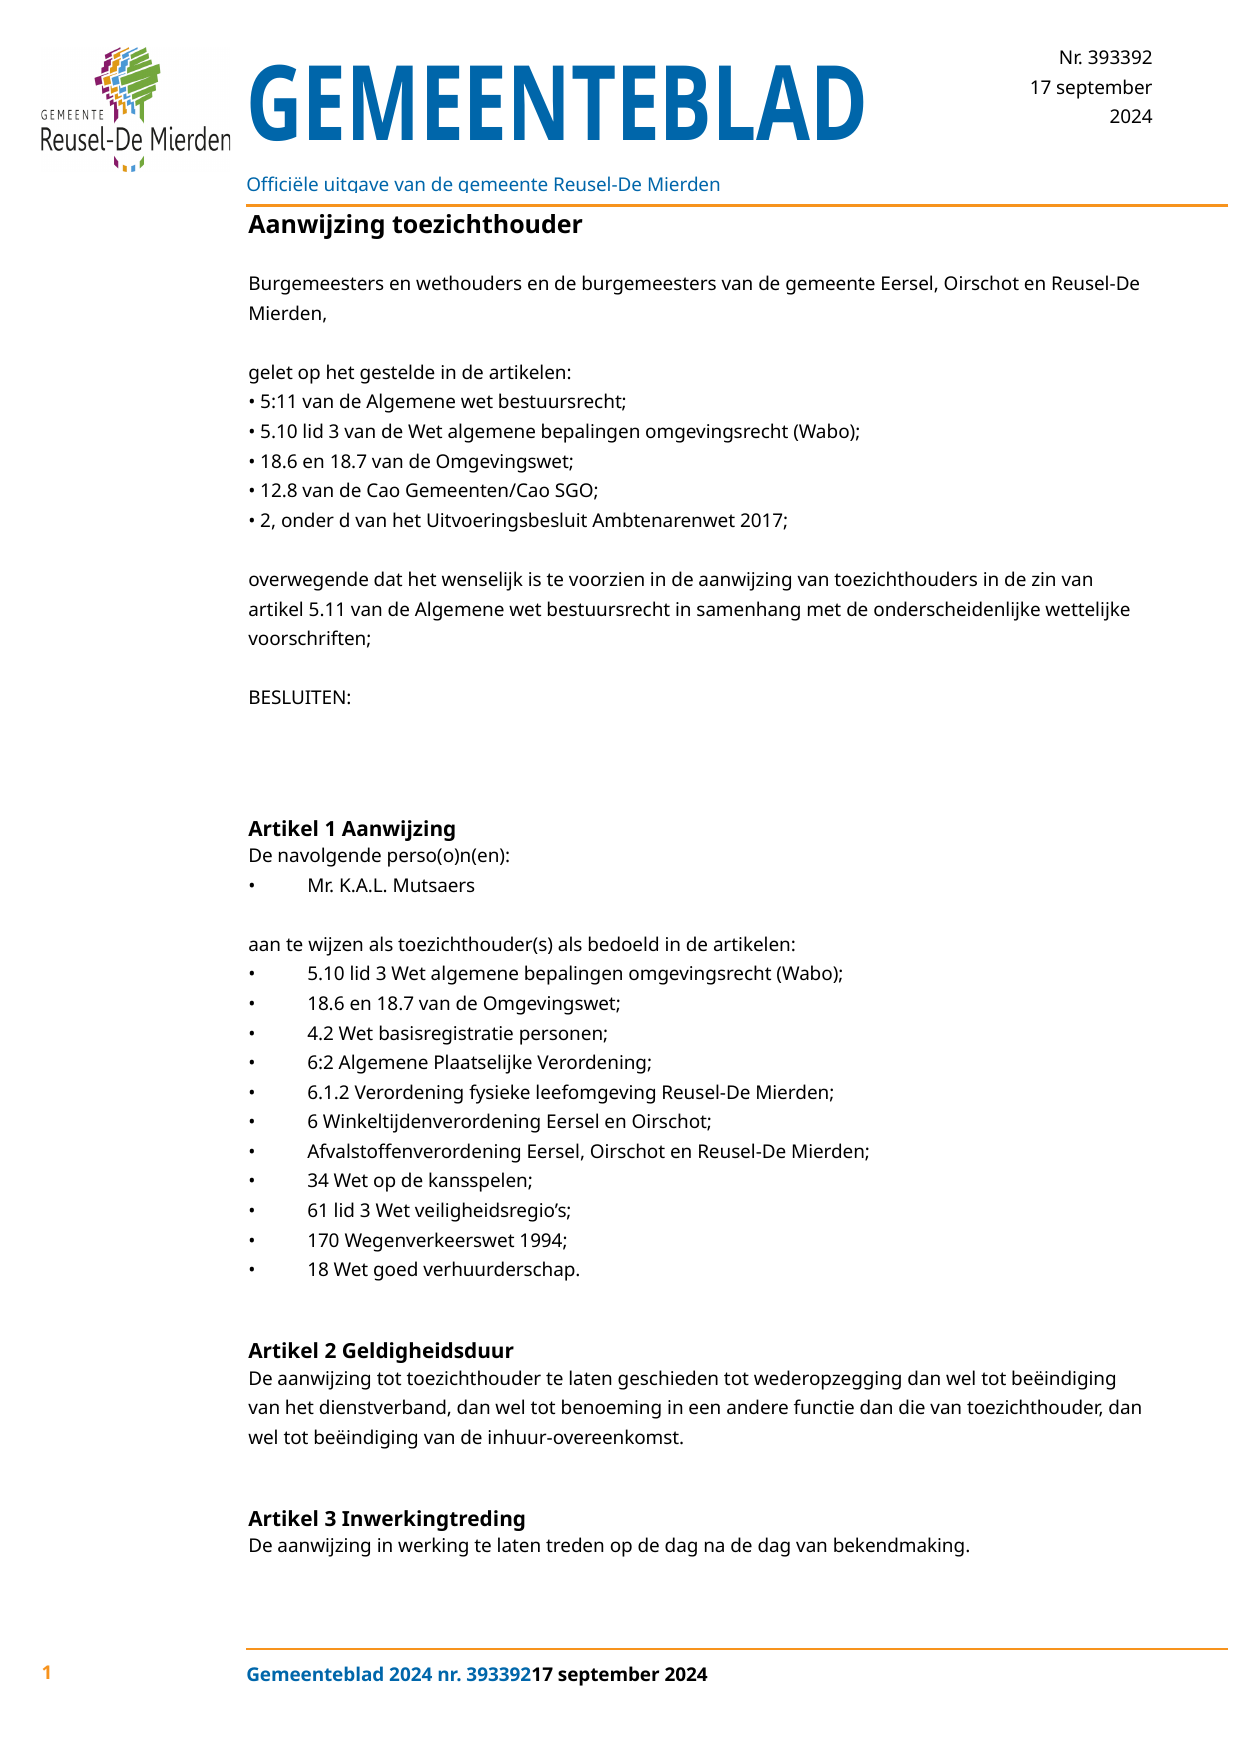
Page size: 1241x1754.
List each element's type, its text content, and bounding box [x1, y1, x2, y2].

text • 2, onder d van het Uitvoeringsbesluit Ambtenarenwet 2017; [248, 507, 1152, 533]
list Mr. K.A.L. Mutsaers [248, 872, 1152, 897]
text aan te wijzen als toezichthouder(s) als bedoeld in de artikelen: [248, 931, 1152, 957]
text BESLUITEN: [248, 684, 1152, 710]
text gelet op het gestelde in de artikelen: [248, 359, 1152, 385]
text Aanwijzing toezichthouder [248, 207, 1152, 241]
list 6 Winkeltijdenverordening Eersel en Oirschot; [248, 1108, 1152, 1134]
list 18.6 en 18.7 van de Omgevingswet; [248, 990, 1152, 1016]
text De aanwijzing in werking te laten treden op de dag na de dag van bekendmaking. [248, 1532, 1152, 1558]
list 6.1.2 Verordening fysieke leefomgeving Reusel-De Mierden; [248, 1079, 1152, 1104]
picture [41, 47, 231, 172]
text Artikel 2 Geldigheidsduur [248, 1336, 1152, 1365]
text • 12.8 van de Cao Gemeenten/Cao SGO; [248, 477, 1152, 503]
text overwegende dat het wenselijk is te voorzien in de aanwijzing van toezichthouders in de zin van artikel 5.11 van de Algemene wet bestuursrecht in samenhang met de onderscheidenlijke wettelijke voorschriften; [248, 566, 1152, 651]
text • 5.10 lid 3 van de Wet algemene bepalingen omgevingsrecht (Wabo); [248, 418, 1152, 444]
list Afvalstoffenverordening Eersel, Oirschot en Reusel-De Mierden; [248, 1138, 1152, 1164]
list 34 Wet op de kansspelen; [248, 1168, 1152, 1193]
list 5.10 lid 3 Wet algemene bepalingen omgevingsrecht (Wabo); [248, 961, 1152, 986]
text Artikel 1 Aanwijzing [248, 814, 1152, 842]
text • 18.6 en 18.7 van de Omgevingswet; [248, 448, 1152, 473]
text De aanwijzing tot toezichthouder te laten geschieden tot wederopzegging dan wel tot beëindiging van het dienstverband, dan wel tot benoeming in een andere functie dan die van toezichthouder, dan wel tot beëindiging van de inhuur-overeenkomst. [248, 1365, 1152, 1450]
list 61 lid 3 Wet veiligheidsregio’s; [248, 1197, 1152, 1223]
list 4.2 Wet basisregistratie personen; [248, 1020, 1152, 1045]
text Artikel 3 Inwerkingtreding [248, 1504, 1152, 1532]
list 6:2 Algemene Plaatselijke Verordening; [248, 1049, 1152, 1075]
list 170 Wegenverkeerswet 1994; [248, 1227, 1152, 1252]
text De navolgende perso(o)n(en): [248, 842, 1152, 868]
text Burgemeesters en wethouders en de burgemeesters van de gemeente Eersel, Oirschot en Reusel-De Mierden, [248, 270, 1152, 326]
text • 5:11 van de Algemene wet bestuursrecht; [248, 389, 1152, 414]
list 18 Wet goed verhuurderschap. [248, 1256, 1152, 1282]
